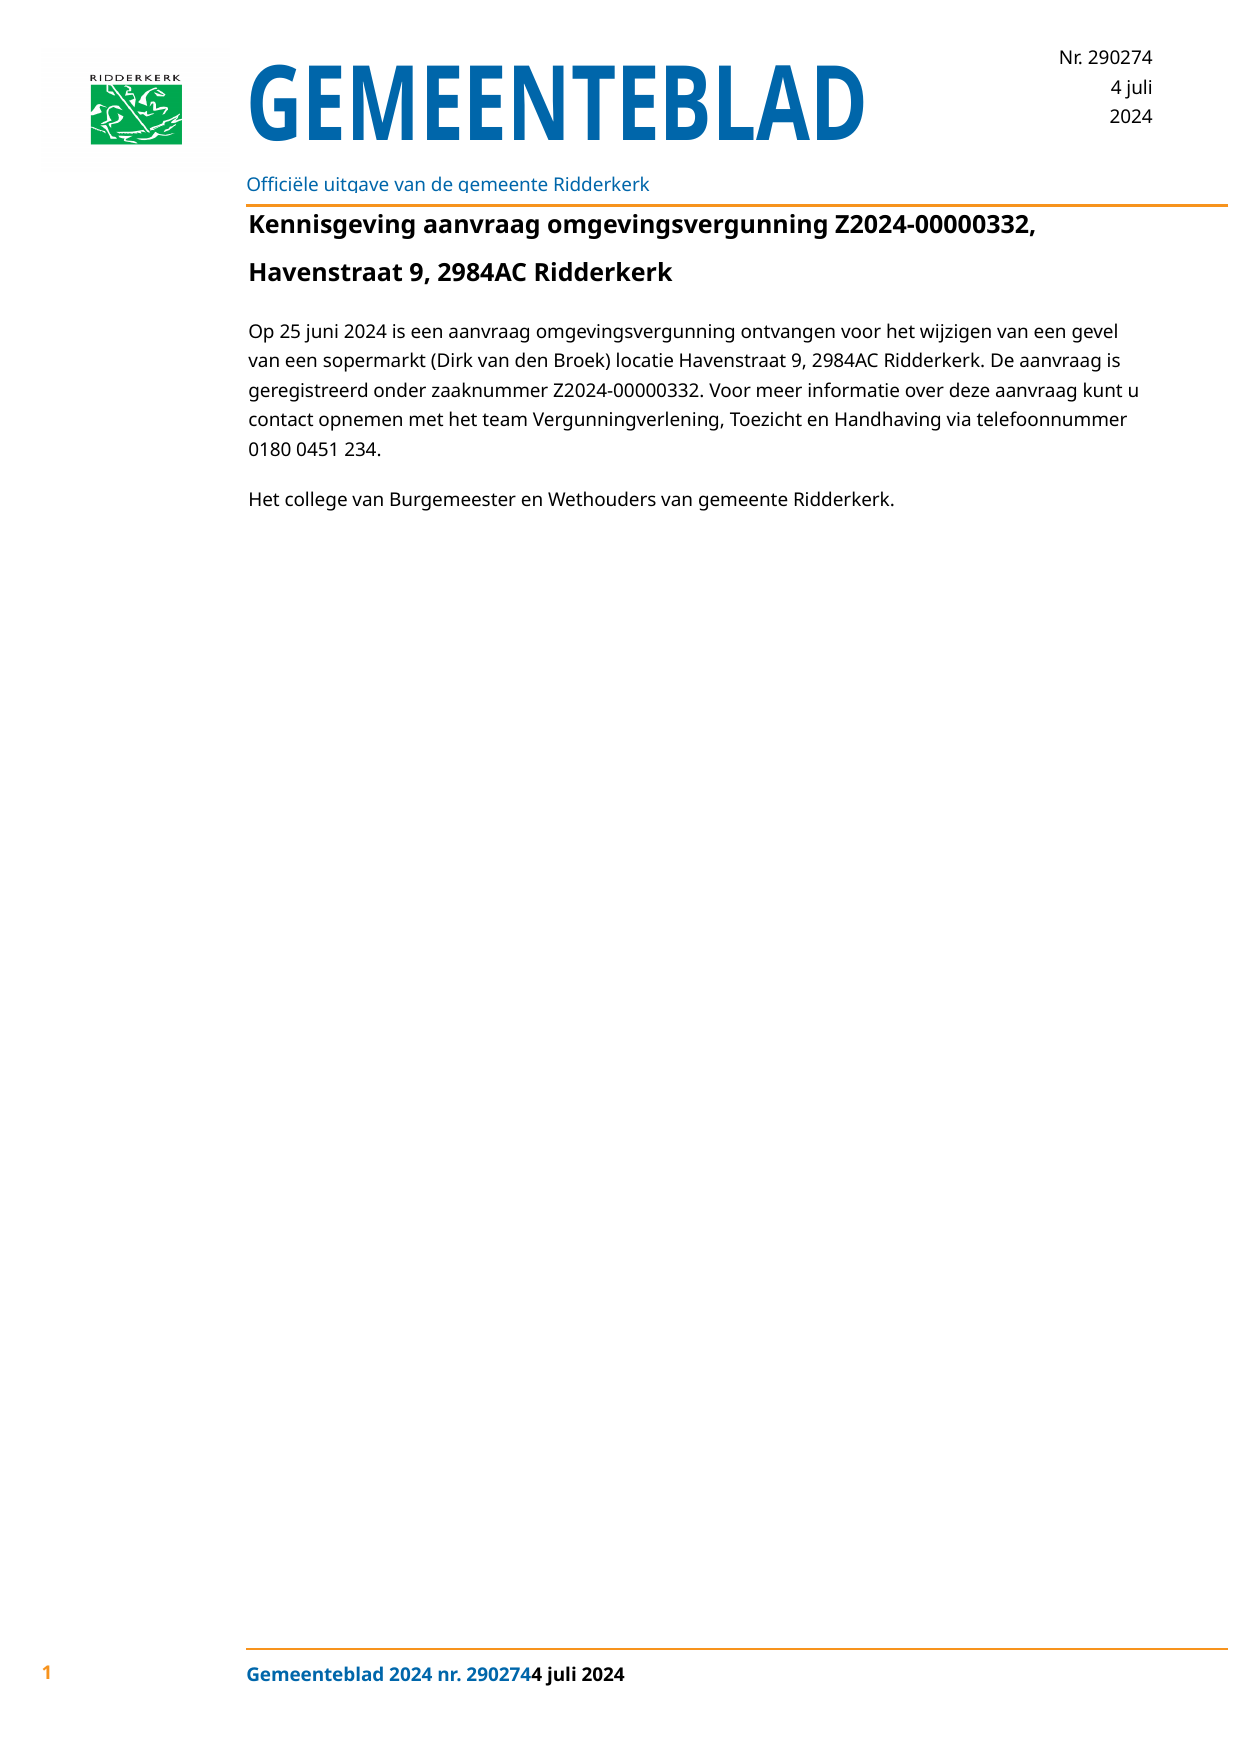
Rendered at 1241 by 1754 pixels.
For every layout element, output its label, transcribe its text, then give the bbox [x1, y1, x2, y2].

text Het college van Burgemeester en Wethouders van gemeente Ridderkerk. [248, 487, 1152, 512]
picture [41, 47, 231, 172]
text Op 25 juni 2024 is een aanvraag omgevingsvergunning ontvangen voor het wijzigen van een gevel van een sopermarkt (Dirk van den Broek) locatie Havenstraat 9, 2984AC Ridderkerk. De aanvraag is geregistreerd onder zaaknummer Z2024-00000332. Voor meer informatie over deze aanvraag kunt u contact opnemen met het team Vergunningverlening, Toezicht en Handhaving via telefoonnummer 0180 0451 234. [248, 318, 1152, 462]
text Kennisgeving aanvraag omgevingsvergunning Z2024-00000332, Havenstraat 9, 2984AC Ridderkerk [248, 207, 1152, 288]
